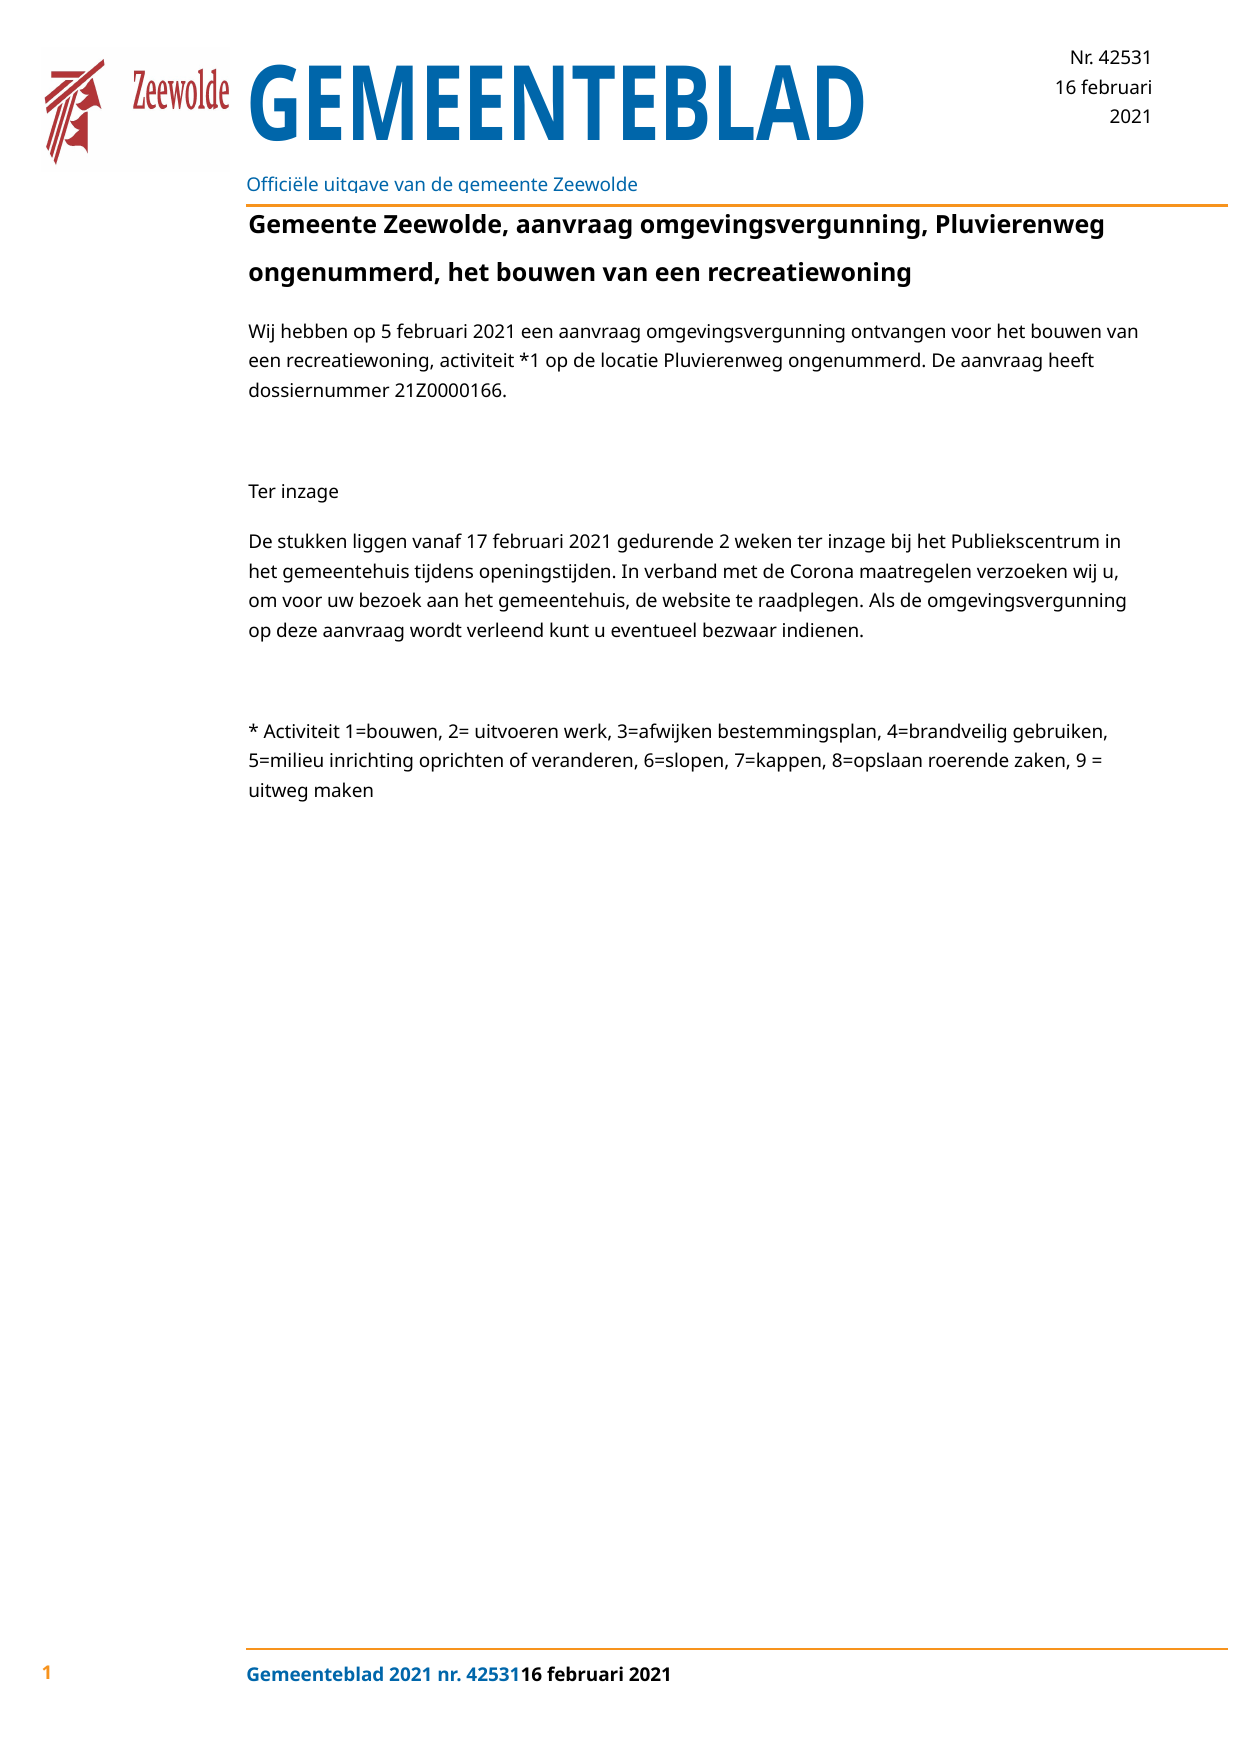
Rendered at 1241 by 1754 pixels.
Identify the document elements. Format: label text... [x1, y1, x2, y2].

text Wij hebben op 5 februari 2021 een aanvraag omgevingsvergunning ontvangen voor het bouwen van een recreatiewoning, activiteit *1 op de locatie Pluvierenweg ongenummerd. De aanvraag heeft dossiernummer 21Z0000166. [248, 318, 1152, 403]
text De stukken liggen vanaf 17 februari 2021 gedurende 2 weken ter inzage bij het Publiekscentrum in het gemeentehuis tijdens openingstijden. In verband met de Corona maatregelen verzoeken wij u, om voor uw bezoek aan het gemeentehuis, de website te raadplegen. Als de omgevingsvergunning op deze aanvraag wordt verleend kunt u eventueel bezwaar indienen. [248, 528, 1152, 643]
text * Activiteit 1=bouwen, 2= uitvoeren werk, 3=afwijken bestemmingsplan, 4=brandveilig gebruiken, 5=milieu inrichting oprichten of veranderen, 6=slopen, 7=kappen, 8=opslaan roerende zaken, 9 = uitweg maken [248, 718, 1152, 803]
picture [41, 47, 231, 172]
text Gemeente Zeewolde, aanvraag omgevingsvergunning, Pluvierenweg ongenummerd, het bouwen van een recreatiewoning [248, 207, 1152, 288]
text Ter inzage [248, 478, 1152, 504]
